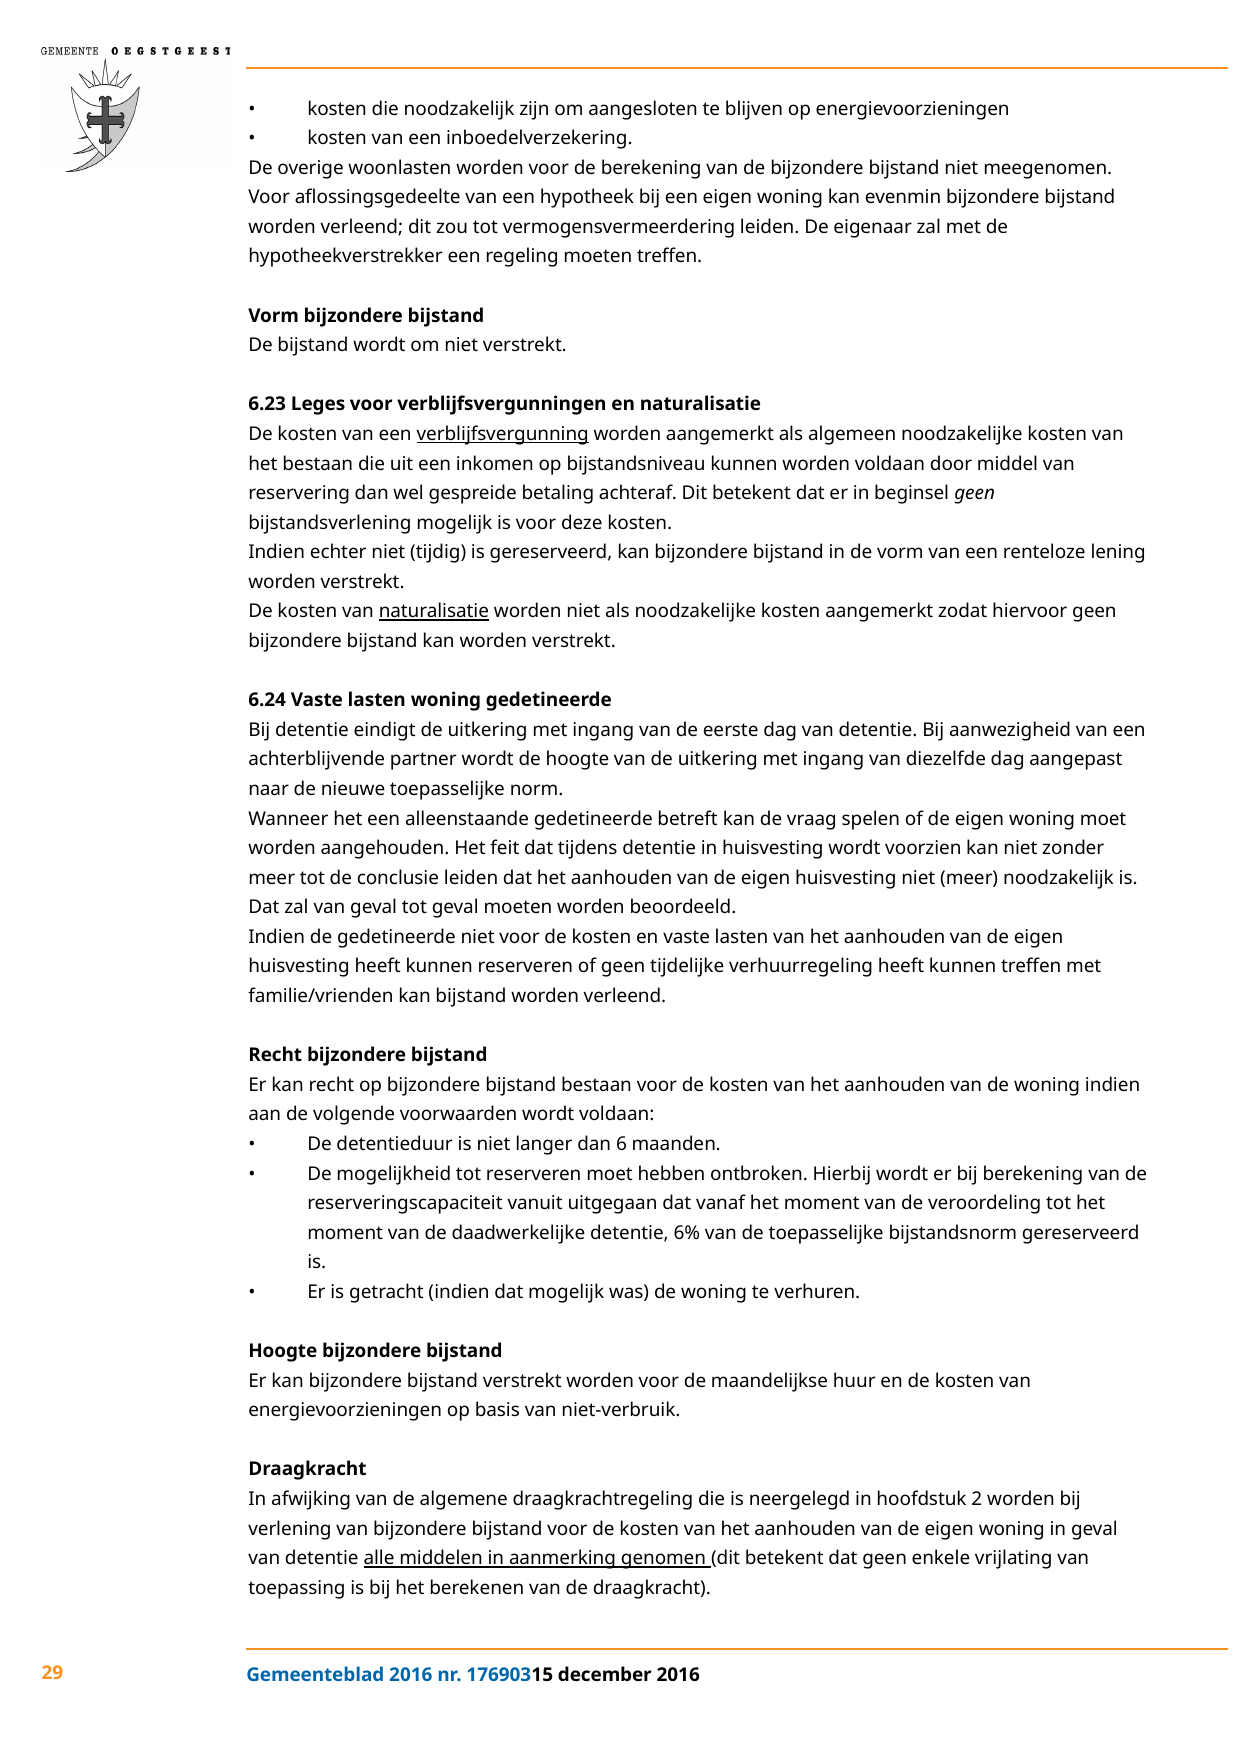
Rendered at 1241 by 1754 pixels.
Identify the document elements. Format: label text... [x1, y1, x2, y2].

text De bijstand wordt om niet verstrekt. [248, 331, 1152, 357]
text De kosten van een verblijfsvergunning worden aangemerkt als algemeen noodzakelijke kosten van het bestaan die uit een inkomen op bijstandsniveau kunnen worden voldaan door middel van reservering dan wel gespreide betaling achteraf. Dit betekent dat er in beginsel geen bijstandsverlening mogelijk is voor deze kosten. [248, 420, 1152, 535]
text Indien echter niet (tijdig) is gereserveerd, kan bijzondere bijstand in de vorm van een renteloze lening worden verstrekt. [248, 538, 1152, 594]
text Wanneer het een alleenstaande gedetineerde betreft kan de vraag spelen of de eigen woning moet worden aangehouden. Het feit dat tijdens detentie in huisvesting wordt voorzien kan niet zonder meer tot de conclusie leiden dat het aanhouden van de eigen huisvesting niet (meer) noodzakelijk is. Dat zal van geval tot geval moeten worden beoordeeld. [248, 805, 1152, 919]
text Er kan bijzondere bijstand verstrekt worden voor de maandelijkse huur en de kosten van energievoorzieningen op basis van niet-verbruik. [248, 1367, 1152, 1422]
text Hoogte bijzondere bijstand [248, 1337, 1152, 1363]
picture [41, 47, 231, 172]
list kosten die noodzakelijk zijn om aangesloten te blijven op energievoorzieningen [248, 95, 1152, 121]
text In afwijking van de algemene draagkrachtregeling die is neergelegd in hoofdstuk 2 worden bij verlening van bijzondere bijstand voor de kosten van het aanhouden van de eigen woning in geval van detentie alle middelen in aanmerking genomen (dit betekent dat geen enkele vrijlating van toepassing is bij het berekenen van de draagkracht). [248, 1485, 1152, 1600]
list De detentieduur is niet langer dan 6 maanden. [248, 1130, 1152, 1156]
text De kosten van naturalisatie worden niet als noodzakelijke kosten aangemerkt zodat hiervoor geen bijzondere bijstand kan worden verstrekt. [248, 598, 1152, 653]
text 6.24 Vaste lasten woning gedetineerde [248, 686, 1152, 712]
text Draagkracht [248, 1456, 1152, 1481]
text Bij detentie eindigt de uitkering met ingang van de eerste dag van detentie. Bij aanwezigheid van een achterblijvende partner wordt de hoogte van de uitkering met ingang van diezelfde dag aangepast naar de nieuwe toepasselijke norm. [248, 716, 1152, 801]
text De overige woonlasten worden voor de berekening van de bijzondere bijstand niet meegenomen. Voor aflossingsgedeelte van een hypotheek bij een eigen woning kan evenmin bijzondere bijstand worden verleend; dit zou tot vermogensvermeerdering leiden. De eigenaar zal met de hypotheekverstrekker een regeling moeten treffen. [248, 154, 1152, 268]
text Indien de gedetineerde niet voor de kosten en vaste lasten van het aanhouden van de eigen huisvesting heeft kunnen reserveren of geen tijdelijke verhuurregeling heeft kunnen treffen met familie/vrienden kan bijstand worden verleend. [248, 923, 1152, 1008]
text 6.23 Leges voor verblijfsvergunningen en naturalisatie [248, 391, 1152, 416]
text Vorm bijzondere bijstand [248, 302, 1152, 328]
list De mogelijkheid tot reserveren moet hebben ontbroken. Hierbij wordt er bij berekening van de reserveringscapaciteit vanuit uitgegaan dat vanaf het moment van de veroordeling tot het moment van de daadwerkelijke detentie, 6% van de toepasselijke bijstandsnorm gereserveerd is. [248, 1160, 1152, 1274]
list Er is getracht (indien dat mogelijk was) de woning te verhuren. [248, 1278, 1152, 1304]
list kosten van een inboedelverzekering. [248, 124, 1152, 150]
text Recht bijzondere bijstand [248, 1041, 1152, 1067]
text Er kan recht op bijzondere bijstand bestaan voor de kosten van het aanhouden van de woning indien aan de volgende voorwaarden wordt voldaan: [248, 1071, 1152, 1126]
